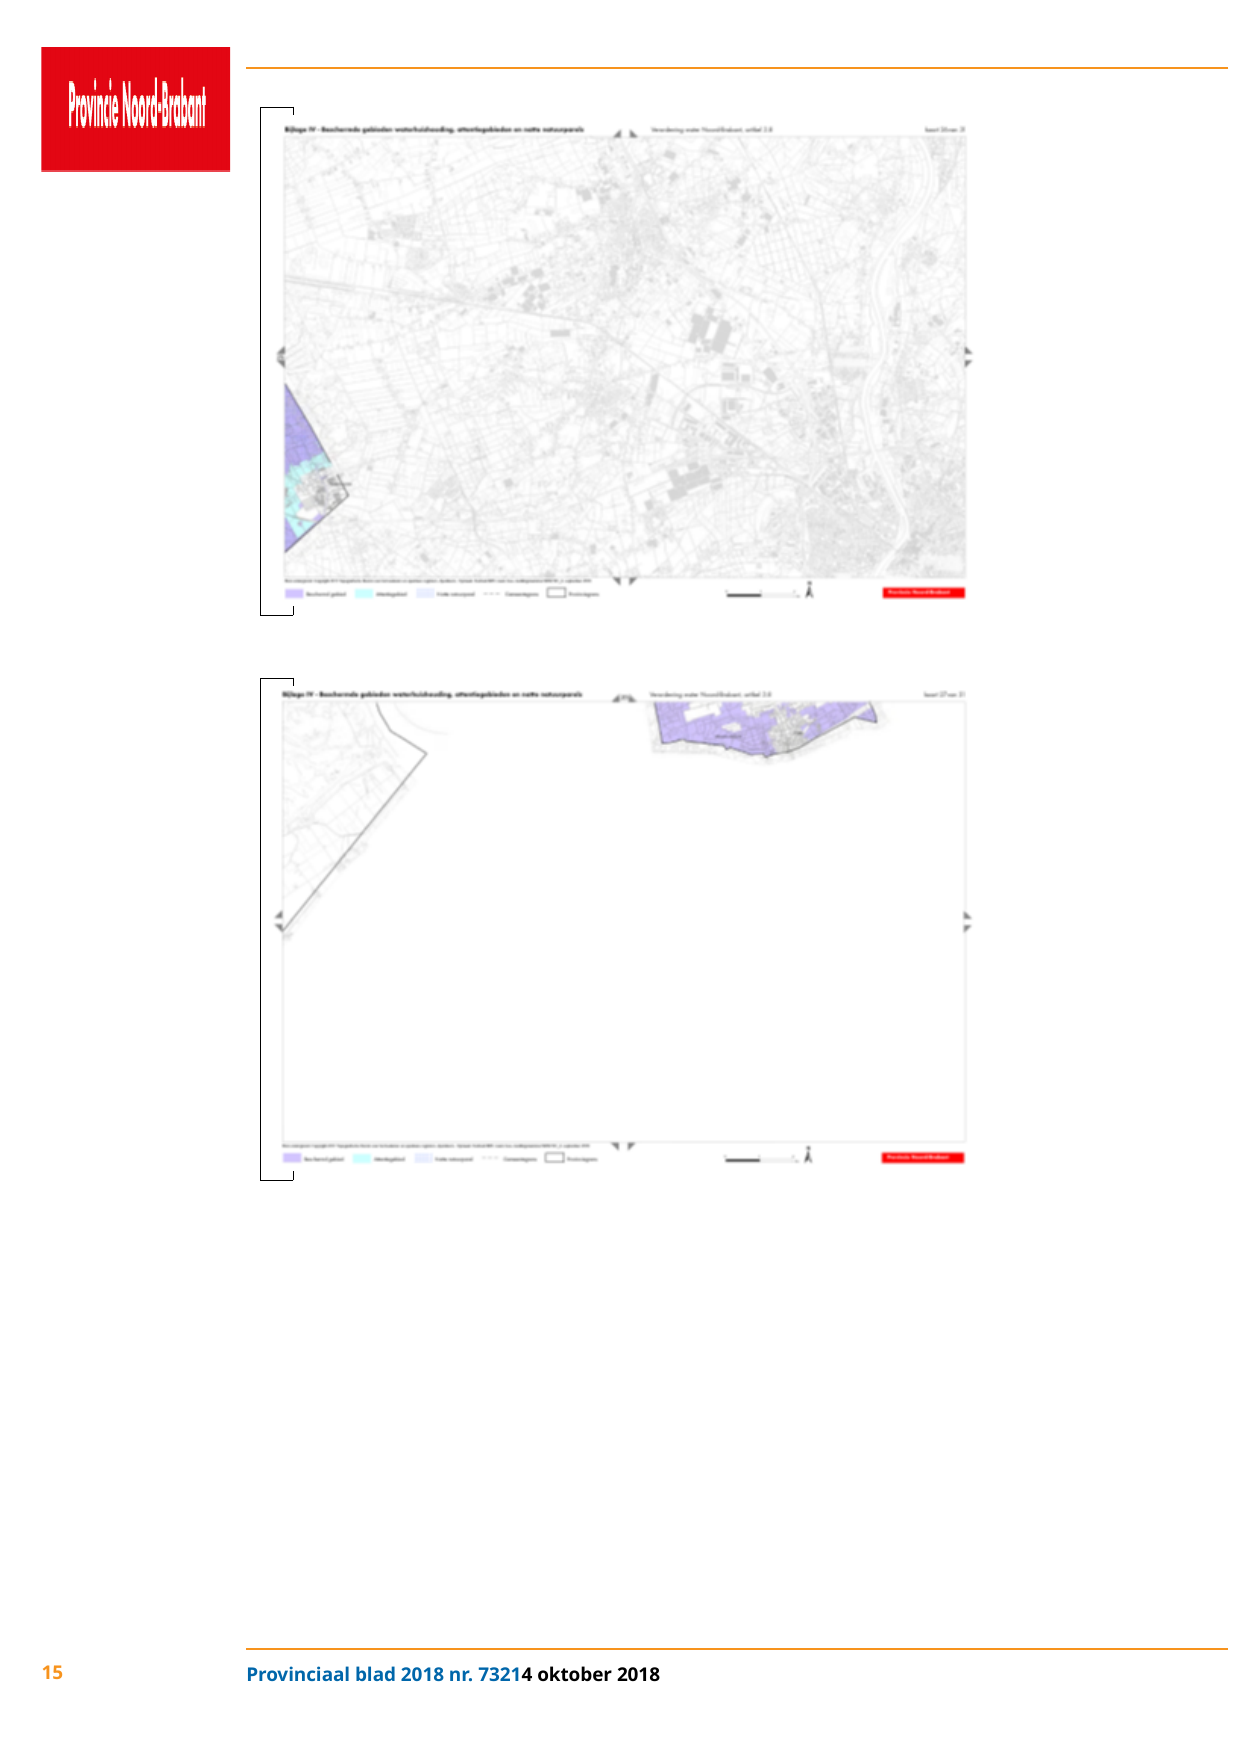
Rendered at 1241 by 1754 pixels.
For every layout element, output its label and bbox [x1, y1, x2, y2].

picture [268, 686, 978, 1171]
picture [41, 47, 231, 172]
picture [268, 115, 978, 606]
